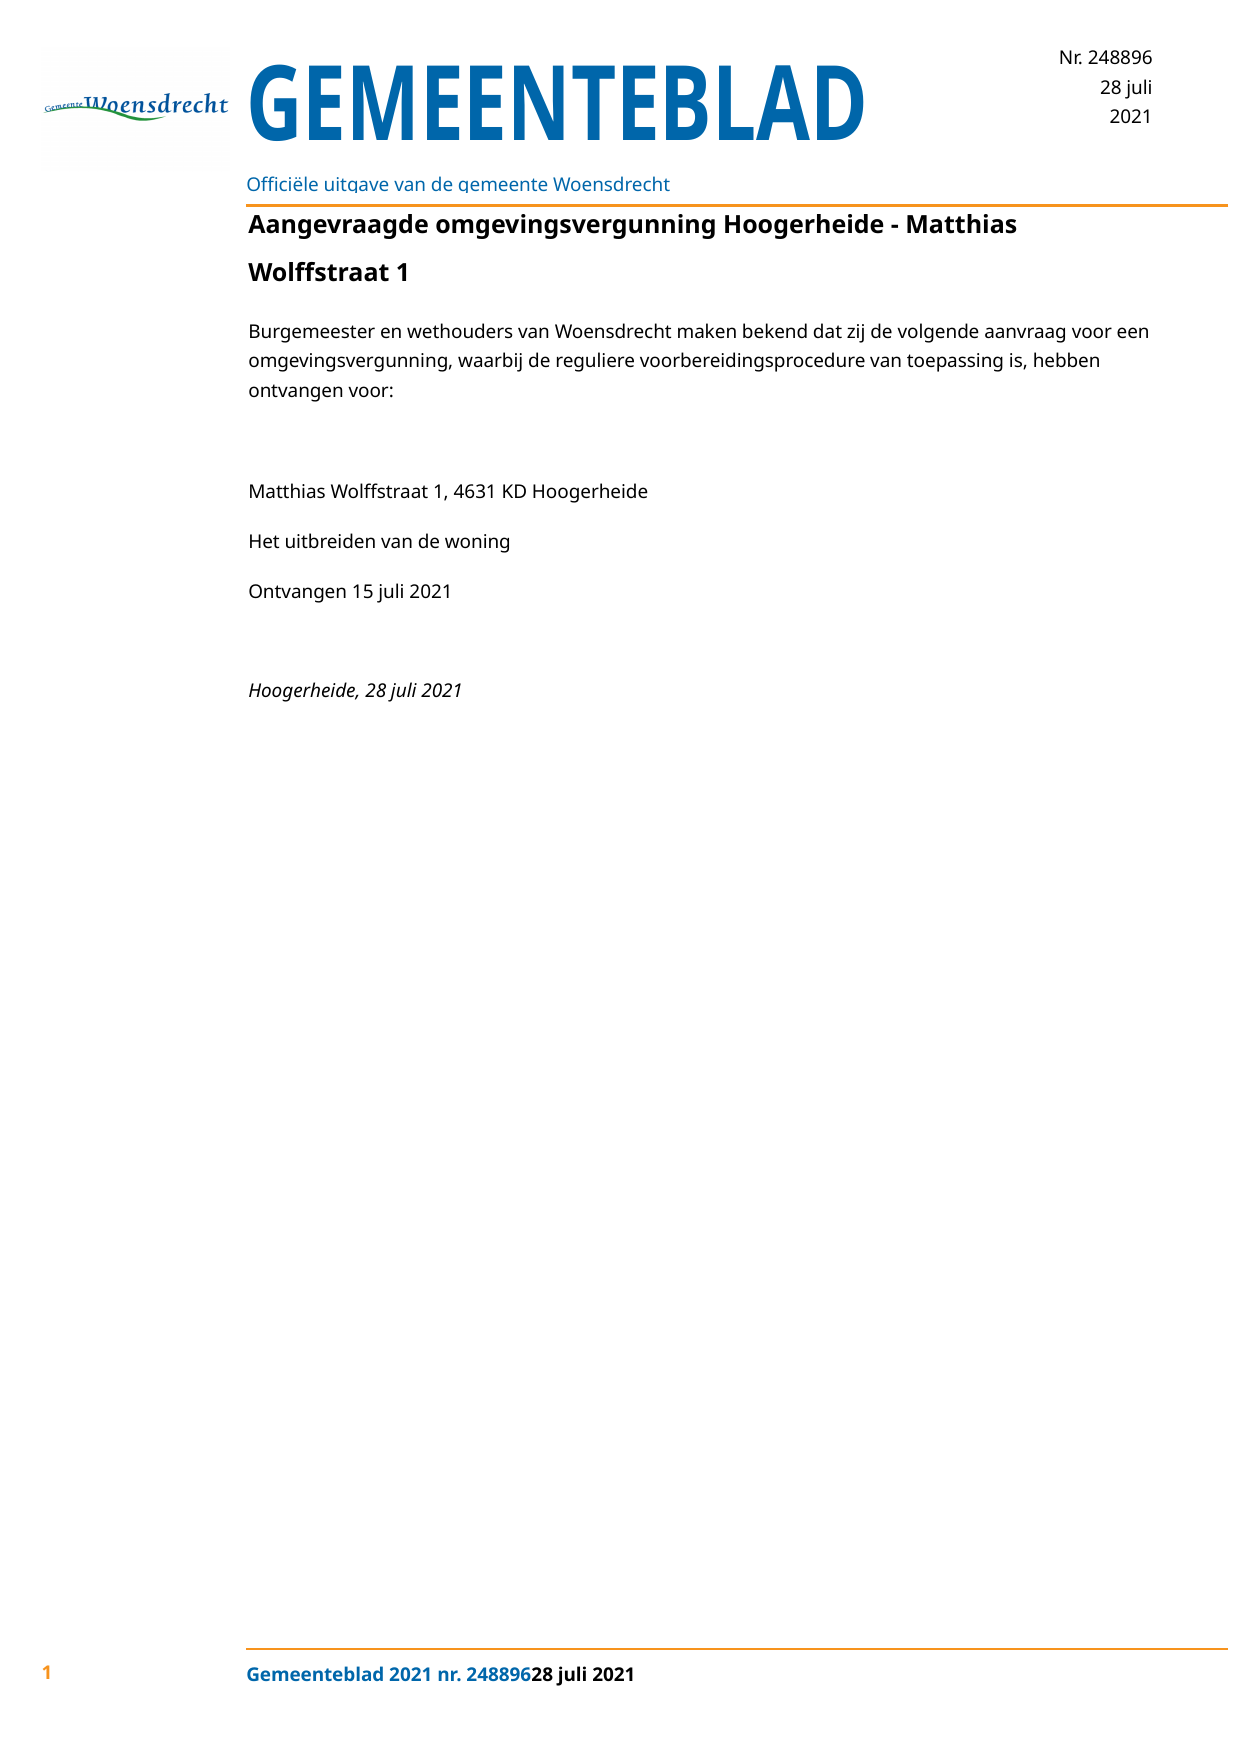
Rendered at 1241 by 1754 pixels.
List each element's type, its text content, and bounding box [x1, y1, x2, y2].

text Hoogerheide, 28 juli 2021 [248, 677, 1152, 703]
text Matthias Wolffstraat 1, 4631 KD Hoogerheide [248, 478, 1152, 504]
text Aangevraagde omgevingsvergunning Hoogerheide - Matthias Wolffstraat 1 [248, 207, 1152, 288]
text Burgemeester en wethouders van Woensdrecht maken bekend dat zij de volgende aanvraag voor een omgevingsvergunning, waarbij de reguliere voorbereidingsprocedure van toepassing is, hebben ontvangen voor: [248, 318, 1152, 403]
text Het uitbreiden van de woning [248, 528, 1152, 554]
picture [41, 47, 231, 172]
text Ontvangen 15 juli 2021 [248, 579, 1152, 604]
